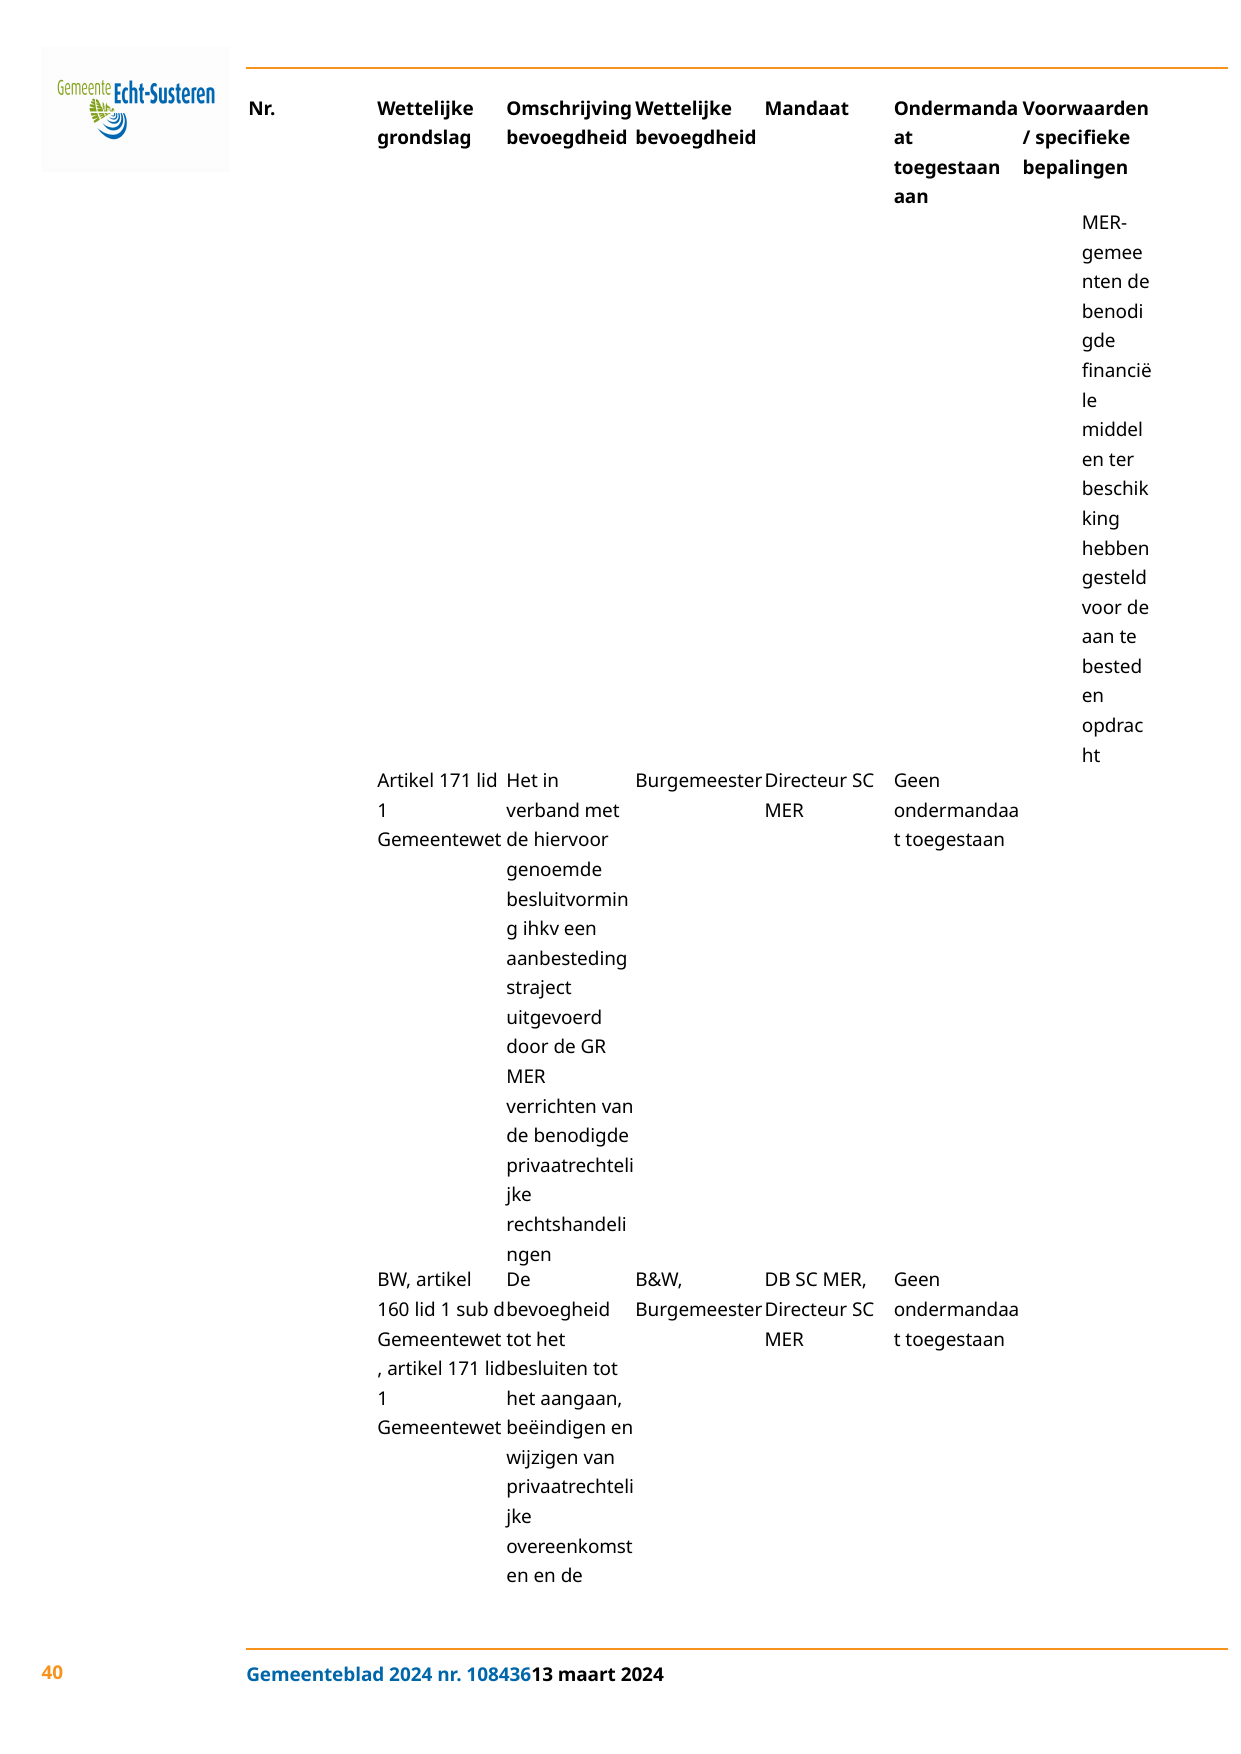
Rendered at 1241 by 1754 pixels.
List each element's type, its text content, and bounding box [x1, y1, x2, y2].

table_cell Artikel 171 lid 1 Gemeentewet [377, 768, 506, 1267]
table_cell [377, 209, 506, 767]
table_header Voorwaarden / specifieke bepalingen [1023, 95, 1152, 209]
table_header Nr. [248, 95, 377, 209]
table_cell [894, 209, 1022, 767]
table_cell Geen ondermandaat toegestaan [894, 768, 1022, 1267]
table_header Omschrijving bevoegdheid [506, 95, 635, 209]
table_cell DB SC MER, Directeur SC MER [764, 1267, 893, 1588]
picture [41, 47, 231, 172]
table_cell [248, 1267, 377, 1588]
table_cell Geen ondermandaat toegestaan [894, 1267, 1022, 1588]
table_header Ondermandaat toegestaan aan [894, 95, 1022, 209]
table_cell [1023, 1267, 1152, 1588]
table_header Wettelijke bevoegdheid [635, 95, 764, 209]
table_cell [506, 209, 635, 767]
table_cell B&W, Burgemeester [635, 1267, 764, 1588]
table_header Wettelijke grondslag [377, 95, 506, 209]
table_header Mandaat [764, 95, 893, 209]
table_cell [1023, 768, 1152, 1267]
table_cell [248, 768, 377, 1267]
table_cell [635, 209, 764, 767]
table_cell [248, 209, 377, 767]
table_cell Burgemeester [635, 768, 764, 1267]
table_cell De bevoegheid tot het besluiten tot het aangaan, beëindigen en wijzigen van privaatrechtelijke overeenkomsten en de [506, 1267, 635, 1588]
table_cell Het in verband met de hiervoor genoemde besluitvorming ihkv een aanbestedingstraject uitgevoerd door de GR MER verrichten van de benodigde privaatrechtelijke rechtshandelingen [506, 768, 635, 1267]
table_cell [764, 209, 893, 767]
table_cell Directeur SC MER [764, 768, 893, 1267]
table_cell MER-gemeenten de benodigde financiële middelen ter beschikking hebben gesteld voor de aan te besteden opdracht [1023, 209, 1152, 767]
table_cell BW, artikel 160 lid 1 sub d Gemeentewet, artikel 171 lid 1 Gemeentewet [377, 1267, 506, 1588]
